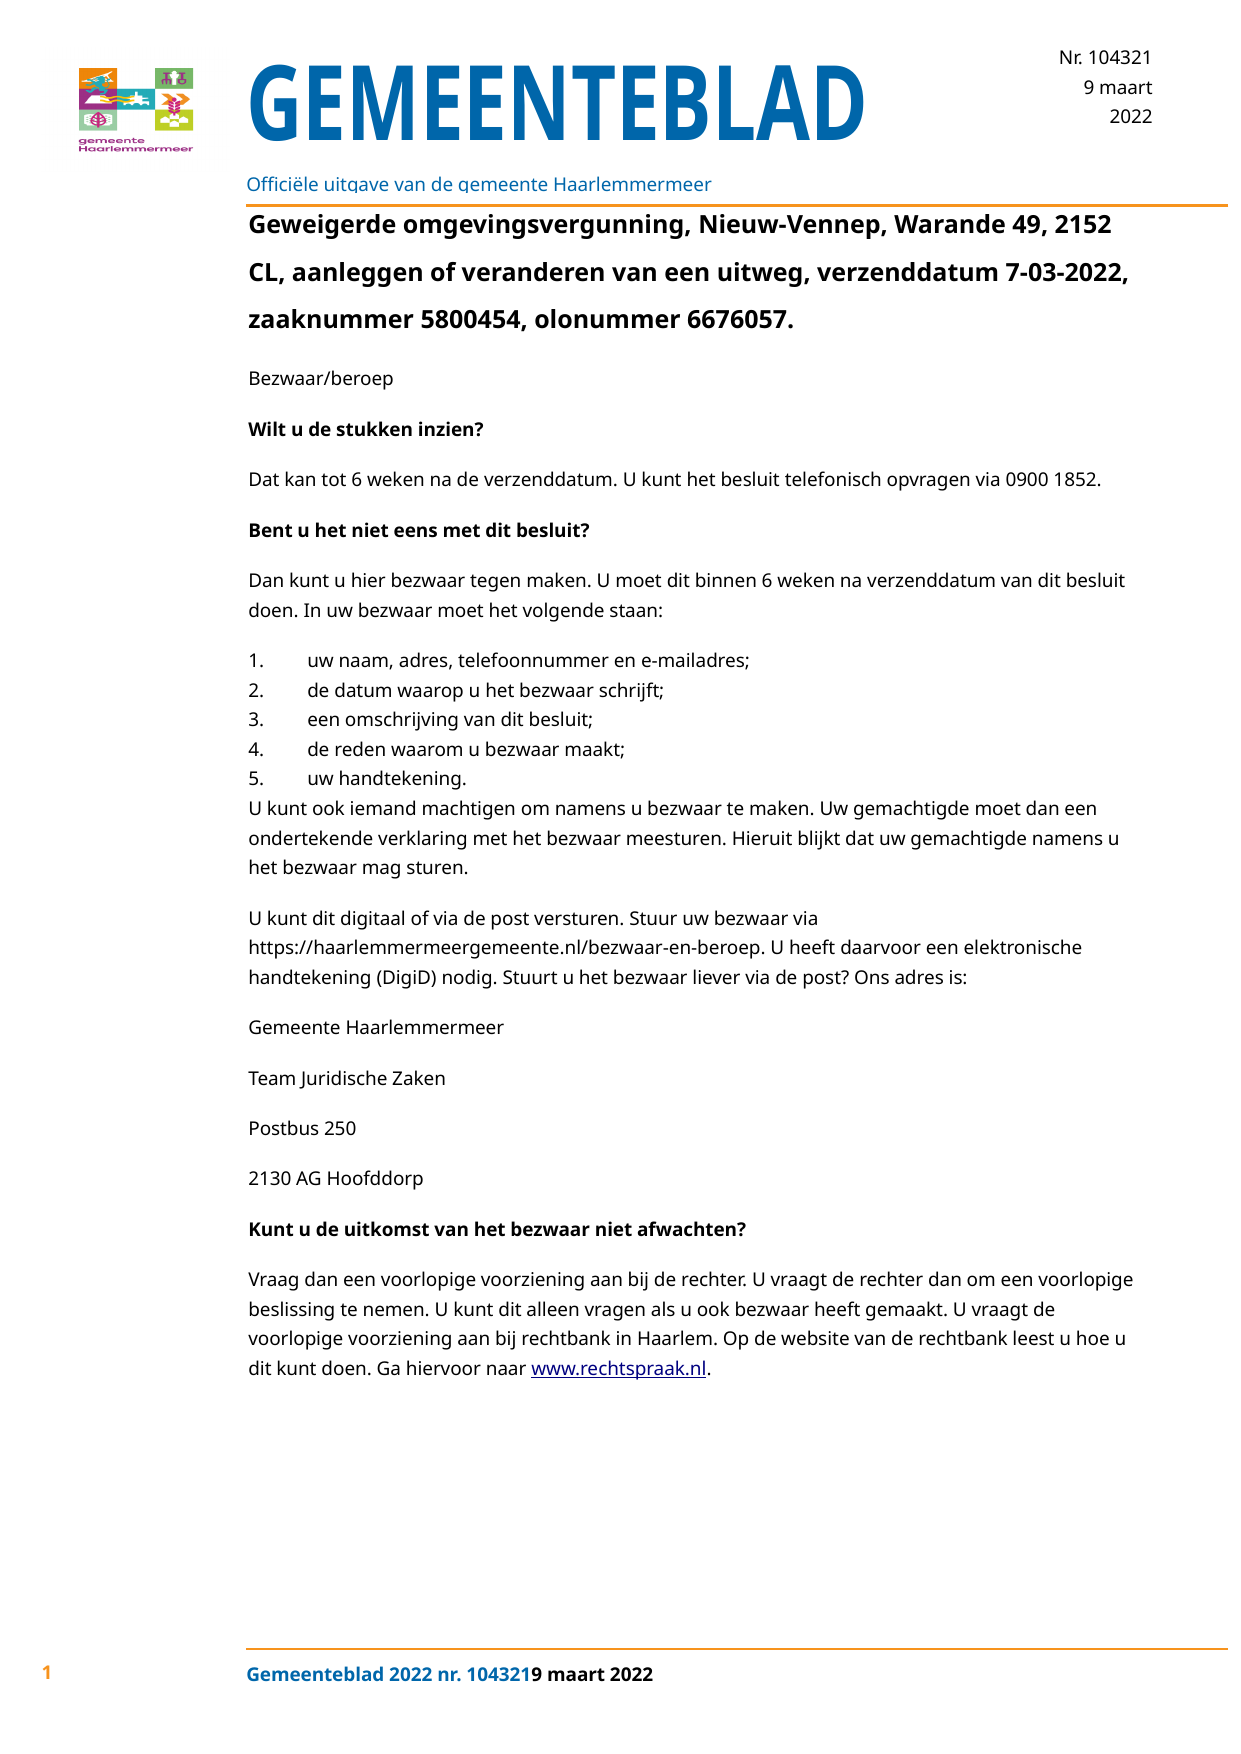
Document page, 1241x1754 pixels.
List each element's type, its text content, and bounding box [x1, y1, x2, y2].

text Geweigerde omgevingsvergunning, Nieuw-Vennep, Warande 49, 2152 CL, aanleggen of veranderen van een uitweg, verzenddatum 7-03-2022, zaaknummer 5800454, olonummer 6676057. [248, 207, 1152, 336]
text U kunt ook iemand machtigen om namens u bezwaar te maken. Uw gemachtigde moet dan een ondertekende verklaring met het bezwaar meesturen. Hieruit blijkt dat uw gemachtigde namens u het bezwaar mag sturen. [248, 795, 1152, 880]
list een omschrijving van dit besluit; [248, 706, 1152, 732]
list de reden waarom u bezwaar maakt; [248, 736, 1152, 762]
text 2130 AG Hoofddorp [248, 1166, 1152, 1191]
text Wilt u de stukken inzien? [248, 416, 1152, 442]
list uw handtekening. [248, 766, 1152, 791]
text Dat kan tot 6 weken na de verzenddatum. U kunt het besluit telefonisch opvragen via 0900 1852. [248, 466, 1152, 492]
text Gemeente Haarlemmermeer [248, 1014, 1152, 1040]
text Bezwaar/beroep [248, 366, 1152, 391]
list de datum waarop u het bezwaar schrijft; [248, 677, 1152, 702]
text Kunt u de uitkomst van het bezwaar niet afwachten? [248, 1216, 1152, 1242]
list uw naam, adres, telefoonnummer en e-mailadres; [248, 647, 1152, 673]
text U kunt dit digitaal of via de post versturen. Stuur uw bezwaar via https://haarlemmermeergemeente.nl/bezwaar-en-beroep. U heeft daarvoor een elektronische handtekening (DigiD) nodig. Stuurt u het bezwaar liever via de post? Ons adres is: [248, 905, 1152, 989]
text Vraag dan een voorlopige voorziening aan bij de rechter. U vraagt de rechter dan om een voorlopige beslissing te nemen. U kunt dit alleen vragen als u ook bezwaar heeft gemaakt. U vraagt de voorlopige voorziening aan bij rechtbank in Haarlem. Op de website van de rechtbank leest u hoe u dit kunt doen. Ga hiervoor naar www.rechtspraak.nl. [248, 1266, 1152, 1381]
text Dan kunt u hier bezwaar tegen maken. U moet dit binnen 6 weken na verzenddatum van dit besluit doen. In uw bezwaar moet het volgende staan: [248, 567, 1152, 622]
text Bent u het niet eens met dit besluit? [248, 517, 1152, 542]
text Team Juridische Zaken [248, 1065, 1152, 1090]
text Postbus 250 [248, 1115, 1152, 1141]
picture [41, 47, 231, 172]
